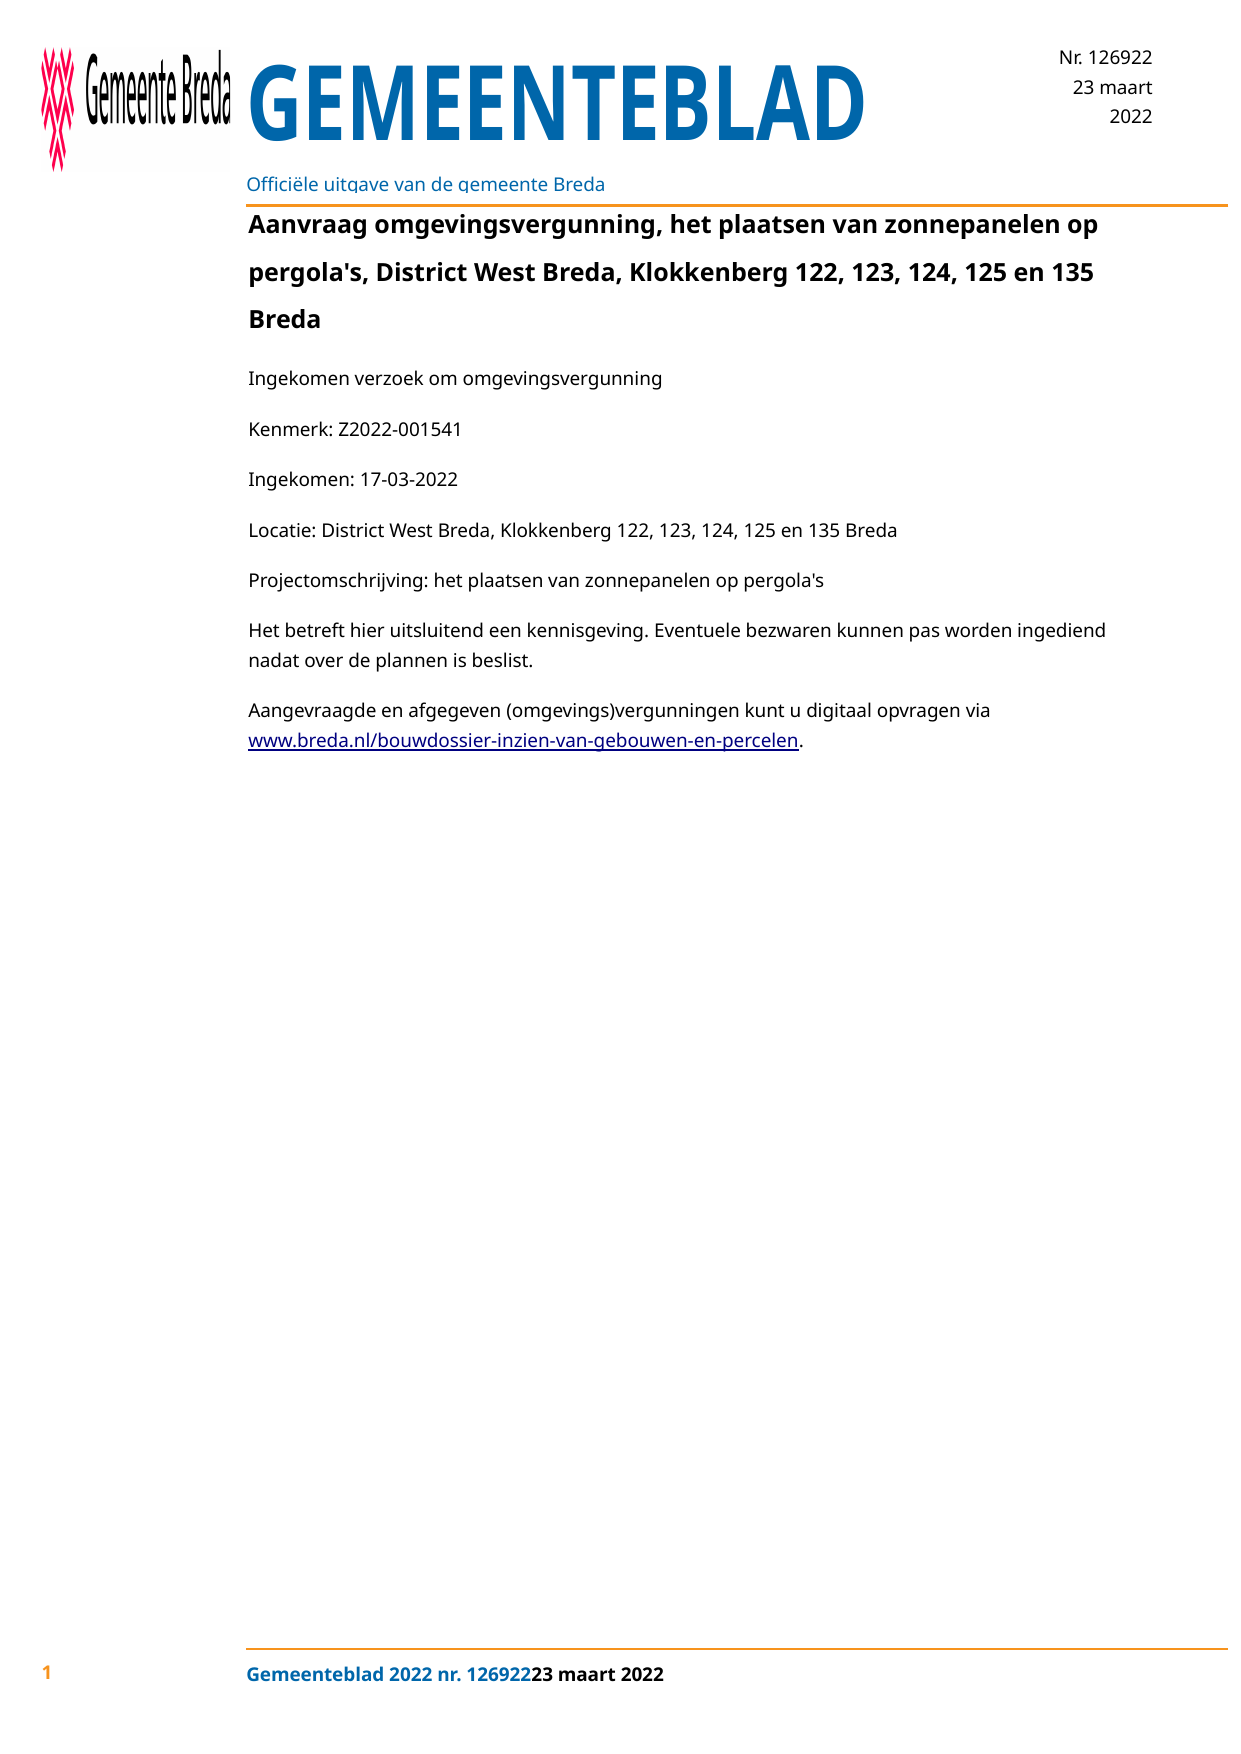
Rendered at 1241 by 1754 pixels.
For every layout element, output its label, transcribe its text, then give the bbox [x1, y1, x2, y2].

text Aanvraag omgevingsvergunning, het plaatsen van zonnepanelen op pergola's, District West Breda, Klokkenberg 122, 123, 124, 125 en 135 Breda [248, 207, 1152, 336]
text Locatie: District West Breda, Klokkenberg 122, 123, 124, 125 en 135 Breda [248, 517, 1152, 542]
text Aangevraagde en afgegeven (omgevings)vergunningen kunt u digitaal opvragen via www.breda.nl/bouwdossier-inzien-van-gebouwen-en-percelen. [248, 698, 1152, 753]
text Projectomschrijving: het plaatsen van zonnepanelen op pergola's [248, 567, 1152, 593]
text Het betreft hier uitsluitend een kennisgeving. Eventuele bezwaren kunnen pas worden ingediend nadat over de plannen is beslist. [248, 618, 1152, 673]
text Ingekomen verzoek om omgevingsvergunning [248, 366, 1152, 391]
picture [41, 47, 231, 172]
text Kenmerk: Z2022-001541 [248, 416, 1152, 442]
text Ingekomen: 17-03-2022 [248, 466, 1152, 492]
